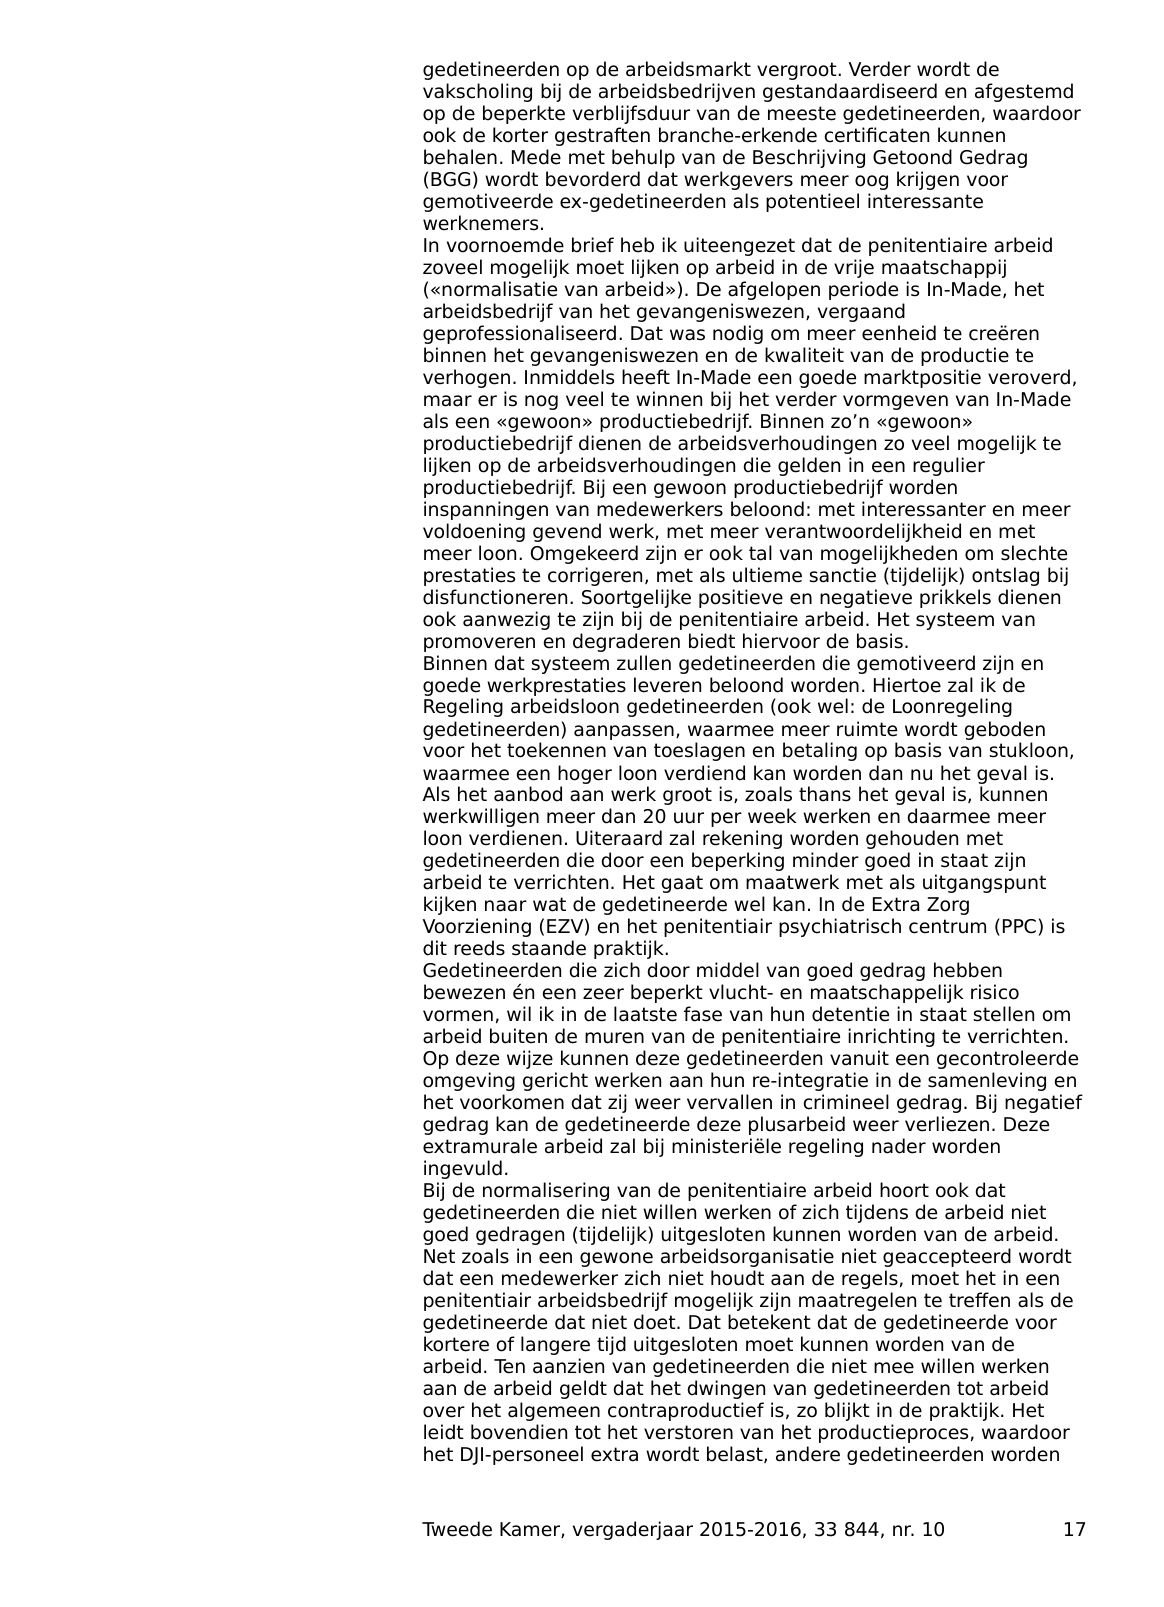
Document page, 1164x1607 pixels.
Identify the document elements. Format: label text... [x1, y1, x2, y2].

text In voornoemde brief heb ik uiteengezet dat de penitentiaire arbeid zoveel mogelijk moet lijken op arbeid in de vrije maatschappij («normalisatie van arbeid»). De afgelopen periode is In-Made, het arbeidsbedrijf van het gevangeniswezen, vergaand geprofessionaliseerd. Dat was nodig om meer eenheid te creëren binnen het gevangeniswezen en de kwaliteit van de productie te verhogen. Inmiddels heeft In-Made een goede marktpositie veroverd, maar er is nog veel te winnen bij het verder vormgeven van In-Made als een «gewoon» productiebedrijf. Binnen zo’n «gewoon» productiebedrijf dienen de arbeidsverhoudingen zo veel mogelijk te lijken op de arbeidsverhoudingen die gelden in een regulier productiebedrijf. Bij een gewoon productiebedrijf worden inspanningen van medewerkers beloond: met interessanter en meer voldoening gevend werk, met meer verantwoordelijkheid en met meer loon. Omgekeerd zijn er ook tal van mogelijkheden om slechte prestaties te corrigeren, met als ultieme sanctie (tijdelijk) ontslag bij disfunctioneren. Soortgelijke positieve en negatieve prikkels dienen ook aanwezig te zijn bij de penitentiaire arbeid. Het systeem van promoveren en degraderen biedt hiervoor de basis. [422, 235, 1087, 652]
text Gedetineerden die zich door middel van goed gedrag hebben bewezen én een zeer beperkt vlucht- en maatschappelijk risico vormen, wil ik in de laatste fase van hun detentie in staat stellen om arbeid buiten de muren van de penitentiaire inrichting te verrichten. Op deze wijze kunnen deze gedetineerden vanuit een gecontroleerde omgeving gericht werken aan hun re-integratie in de samenleving en het voorkomen dat zij weer vervallen in crimineel gedrag. Bij negatief gedrag kan de gedetineerde deze plusarbeid weer verliezen. Deze extramurale arbeid zal bij ministeriële regeling nader worden ingevuld. [422, 960, 1087, 1180]
text Binnen dat systeem zullen gedetineerden die gemotiveerd zijn en goede werkprestaties leveren beloond worden. Hiertoe zal ik de Regeling arbeidsloon gedetineerden (ook wel: de Loonregeling gedetineerden) aanpassen, waarmee meer ruimte wordt geboden voor het toekennen van toeslagen en betaling op basis van stukloon, waarmee een hoger loon verdiend kan worden dan nu het geval is. Als het aanbod aan werk groot is, zoals thans het geval is, kunnen werkwilligen meer dan 20 uur per week werken en daarmee meer loon verdienen. Uiteraard zal rekening worden gehouden met gedetineerden die door een beperking minder goed in staat zijn arbeid te verrichten. Het gaat om maatwerk met als uitgangspunt kijken naar wat de gedetineerde wel kan. In de Extra Zorg Voorziening (EZV) en het penitentiair psychiatrisch centrum (PPC) is dit reeds staande praktijk. [422, 652, 1087, 960]
text Bij de normalisering van de penitentiaire arbeid hoort ook dat gedetineerden die niet willen werken of zich tijdens de arbeid niet goed gedragen (tijdelijk) uitgesloten kunnen worden van de arbeid. Net zoals in een gewone arbeidsorganisatie niet geaccepteerd wordt dat een medewerker zich niet houdt aan de regels, moet het in een penitentiair arbeidsbedrijf mogelijk zijn maatregelen te treffen als de gedetineerde dat niet doet. Dat betekent dat de gedetineerde voor kortere of langere tijd uitgesloten moet kunnen worden van de arbeid. Ten aanzien van gedetineerden die niet mee willen werken aan de arbeid geldt dat het dwingen van gedetineerden tot arbeid over het algemeen contraproductief is, zo blijkt in de praktijk. Het leidt bovendien tot het verstoren van het productieproces, waardoor het DJI-personeel extra wordt belast, andere gedetineerden worden [422, 1180, 1087, 1466]
text gedetineerden op de arbeidsmarkt vergroot. Verder wordt de vakscholing bij de arbeidsbedrijven gestandaardiseerd en afgestemd op de beperkte verblijfsduur van de meeste gedetineerden, waardoor ook de korter gestraften branche-erkende certificaten kunnen behalen. Mede met behulp van de Beschrijving Getoond Gedrag (BGG) wordt bevorderd dat werkgevers meer oog krijgen voor gemotiveerde ex-gedetineerden als potentieel interessante werknemers. [422, 59, 1087, 235]
